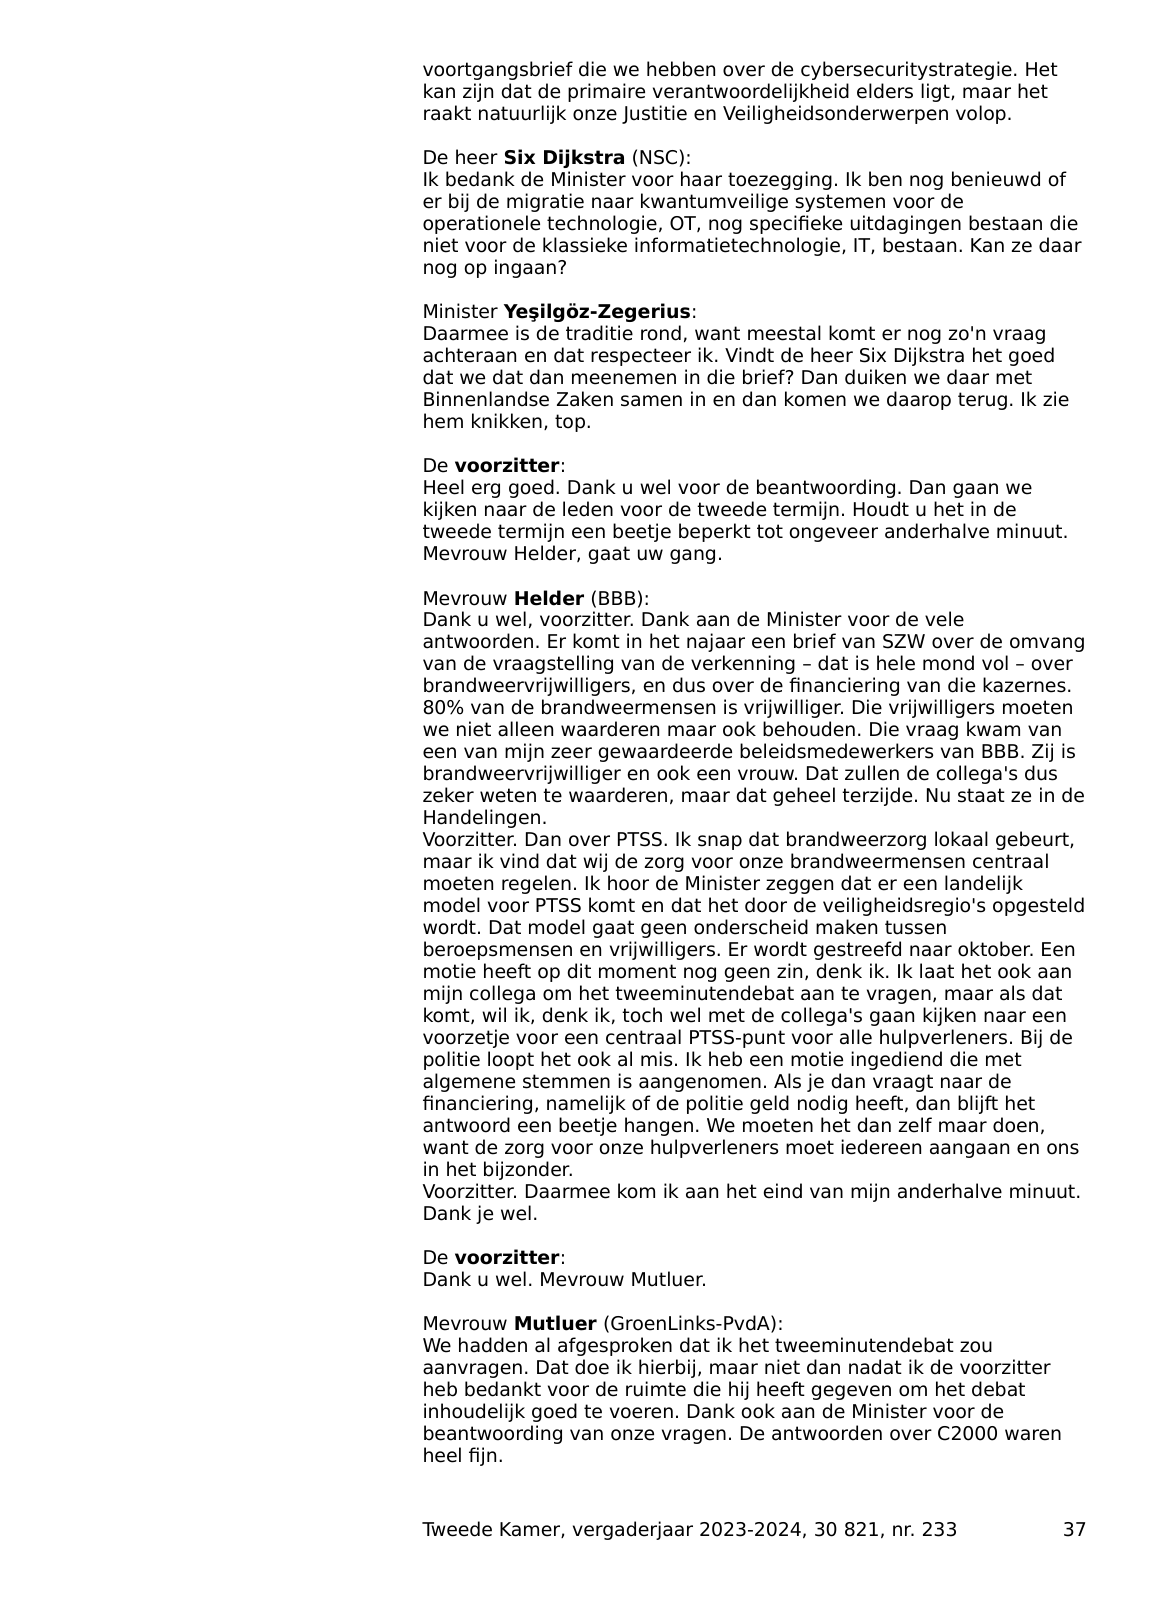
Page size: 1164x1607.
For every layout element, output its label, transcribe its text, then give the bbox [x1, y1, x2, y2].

text Ik bedank de Minister voor haar toezegging. Ik ben nog benieuwd of er bij de migratie naar kwantumveilige systemen voor de operationele technologie, OT, nog specifieke uitdagingen bestaan die niet voor de klassieke informatietechnologie, IT, bestaan. Kan ze daar nog op ingaan? [422, 169, 1087, 279]
text Dank u wel, voorzitter. Dank aan de Minister voor de vele antwoorden. Er komt in het najaar een brief van SZW over de omvang van de vraagstelling van de verkenning – dat is hele mond vol – over brandweervrijwilligers, en dus over de financiering van die kazernes. 80% van de brandweermensen is vrijwilliger. Die vrijwilligers moeten we niet alleen waarderen maar ook behouden. Die vraag kwam van een van mijn zeer gewaardeerde beleidsmedewerkers van BBB. Zij is brandweervrijwilliger en ook een vrouw. Dat zullen de collega's dus zeker weten te waarderen, maar dat geheel terzijde. Nu staat ze in de Handelingen. [422, 609, 1087, 829]
text voortgangsbrief die we hebben over de cybersecuritystrategie. Het kan zijn dat de primaire verantwoordelijkheid elders ligt, maar het raakt natuurlijk onze Justitie en Veiligheidsonderwerpen volop. [422, 59, 1087, 125]
text Mevrouw Helder (BBB): [422, 587, 1087, 609]
text Daarmee is de traditie rond, want meestal komt er nog zo'n vraag achteraan en dat respecteer ik. Vindt de heer Six Dijkstra het goed dat we dat dan meenemen in die brief? Dan duiken we daar met Binnenlandse Zaken samen in en dan komen we daarop terug. Ik zie hem knikken, top. [422, 323, 1087, 433]
text Heel erg goed. Dank u wel voor de beantwoording. Dan gaan we kijken naar de leden voor de tweede termijn. Houdt u het in de tweede termijn een beetje beperkt tot ongeveer anderhalve minuut. Mevrouw Helder, gaat uw gang. [422, 477, 1087, 565]
text De voorzitter: [422, 1247, 1087, 1269]
text Mevrouw Mutluer (GroenLinks-PvdA): [422, 1313, 1087, 1335]
text Dank u wel. Mevrouw Mutluer. [422, 1269, 1087, 1291]
text Voorzitter. Dan over PTSS. Ik snap dat brandweerzorg lokaal gebeurt, maar ik vind dat wij de zorg voor onze brandweermensen centraal moeten regelen. Ik hoor de Minister zeggen dat er een landelijk model voor PTSS komt en dat het door de veiligheidsregio's opgesteld wordt. Dat model gaat geen onderscheid maken tussen beroepsmensen en vrijwilligers. Er wordt gestreefd naar oktober. Een motie heeft op dit moment nog geen zin, denk ik. Ik laat het ook aan mijn collega om het tweeminutendebat aan te vragen, maar als dat komt, wil ik, denk ik, toch wel met de collega's gaan kijken naar een voorzetje voor een centraal PTSS-punt voor alle hulpverleners. Bij de politie loopt het ook al mis. Ik heb een motie ingediend die met algemene stemmen is aangenomen. Als je dan vraagt naar de financiering, namelijk of de politie geld nodig heeft, dan blijft het antwoord een beetje hangen. We moeten het dan zelf maar doen, want de zorg voor onze hulpverleners moet iedereen aangaan en ons in het bijzonder. [422, 829, 1087, 1181]
text Minister Yeşilgöz-Zegerius: [422, 301, 1087, 323]
text De voorzitter: [422, 455, 1087, 477]
text We hadden al afgesproken dat ik het tweeminutendebat zou aanvragen. Dat doe ik hierbij, maar niet dan nadat ik de voorzitter heb bedankt voor de ruimte die hij heeft gegeven om het debat inhoudelijk goed te voeren. Dank ook aan de Minister voor de beantwoording van onze vragen. De antwoorden over C2000 waren heel fijn. [422, 1335, 1087, 1467]
text De heer Six Dijkstra (NSC): [422, 147, 1087, 169]
text Voorzitter. Daarmee kom ik aan het eind van mijn anderhalve minuut. Dank je wel. [422, 1181, 1087, 1225]
